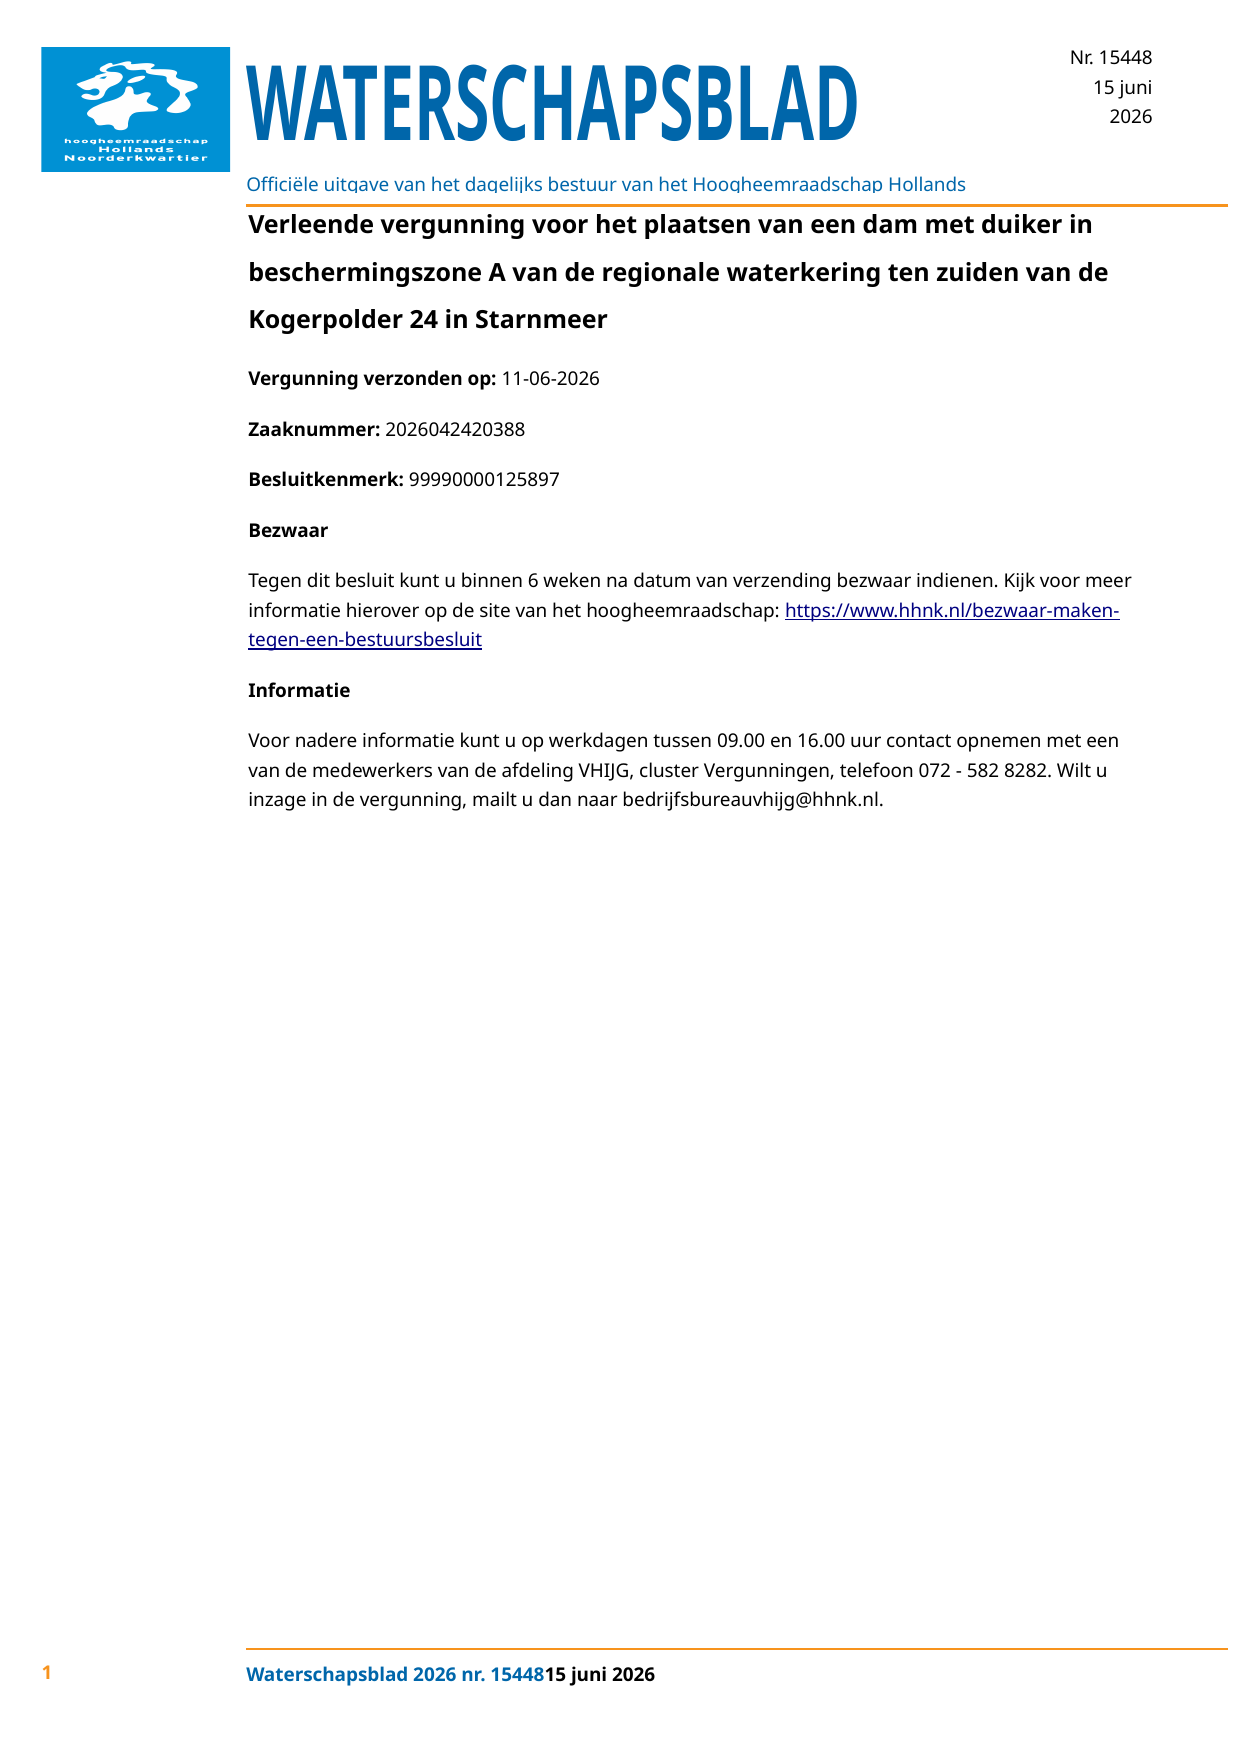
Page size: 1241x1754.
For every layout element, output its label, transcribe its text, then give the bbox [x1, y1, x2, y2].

text Voor nadere informatie kunt u op werkdagen tussen 09.00 en 16.00 uur contact opnemen met een van de medewerkers van de afdeling VHIJG, cluster Vergunningen, telefoon 072 - 582 8282. Wilt u inzage in de vergunning, mailt u dan naar bedrijfsbureauvhijg@hhnk.nl. [248, 727, 1152, 812]
text Verleende vergunning voor het plaatsen van een dam met duiker in beschermingszone A van de regionale waterkering ten zuiden van de Kogerpolder 24 in Starnmeer [248, 207, 1152, 336]
text Informatie [248, 677, 1152, 702]
picture [129, 76, 144, 82]
text Zaaknummer: 2026042420388 [248, 416, 1152, 442]
picture [118, 62, 197, 112]
text Bezwaar [248, 517, 1152, 542]
text Besluitkenmerk: 99990000125897 [248, 466, 1152, 492]
text Vergunning verzonden op: 11-06-2026 [248, 366, 1152, 391]
picture [88, 87, 157, 130]
picture [78, 64, 122, 99]
text Tegen dit besluit kunt u binnen 6 weken na datum van verzending bezwaar indienen. Kijk voor meer informatie hierover op de site van het hoogheemraadschap: https://www.hhnk.nl/bezwaar-maken-tegen-een-bestuursbesluit [248, 567, 1152, 652]
